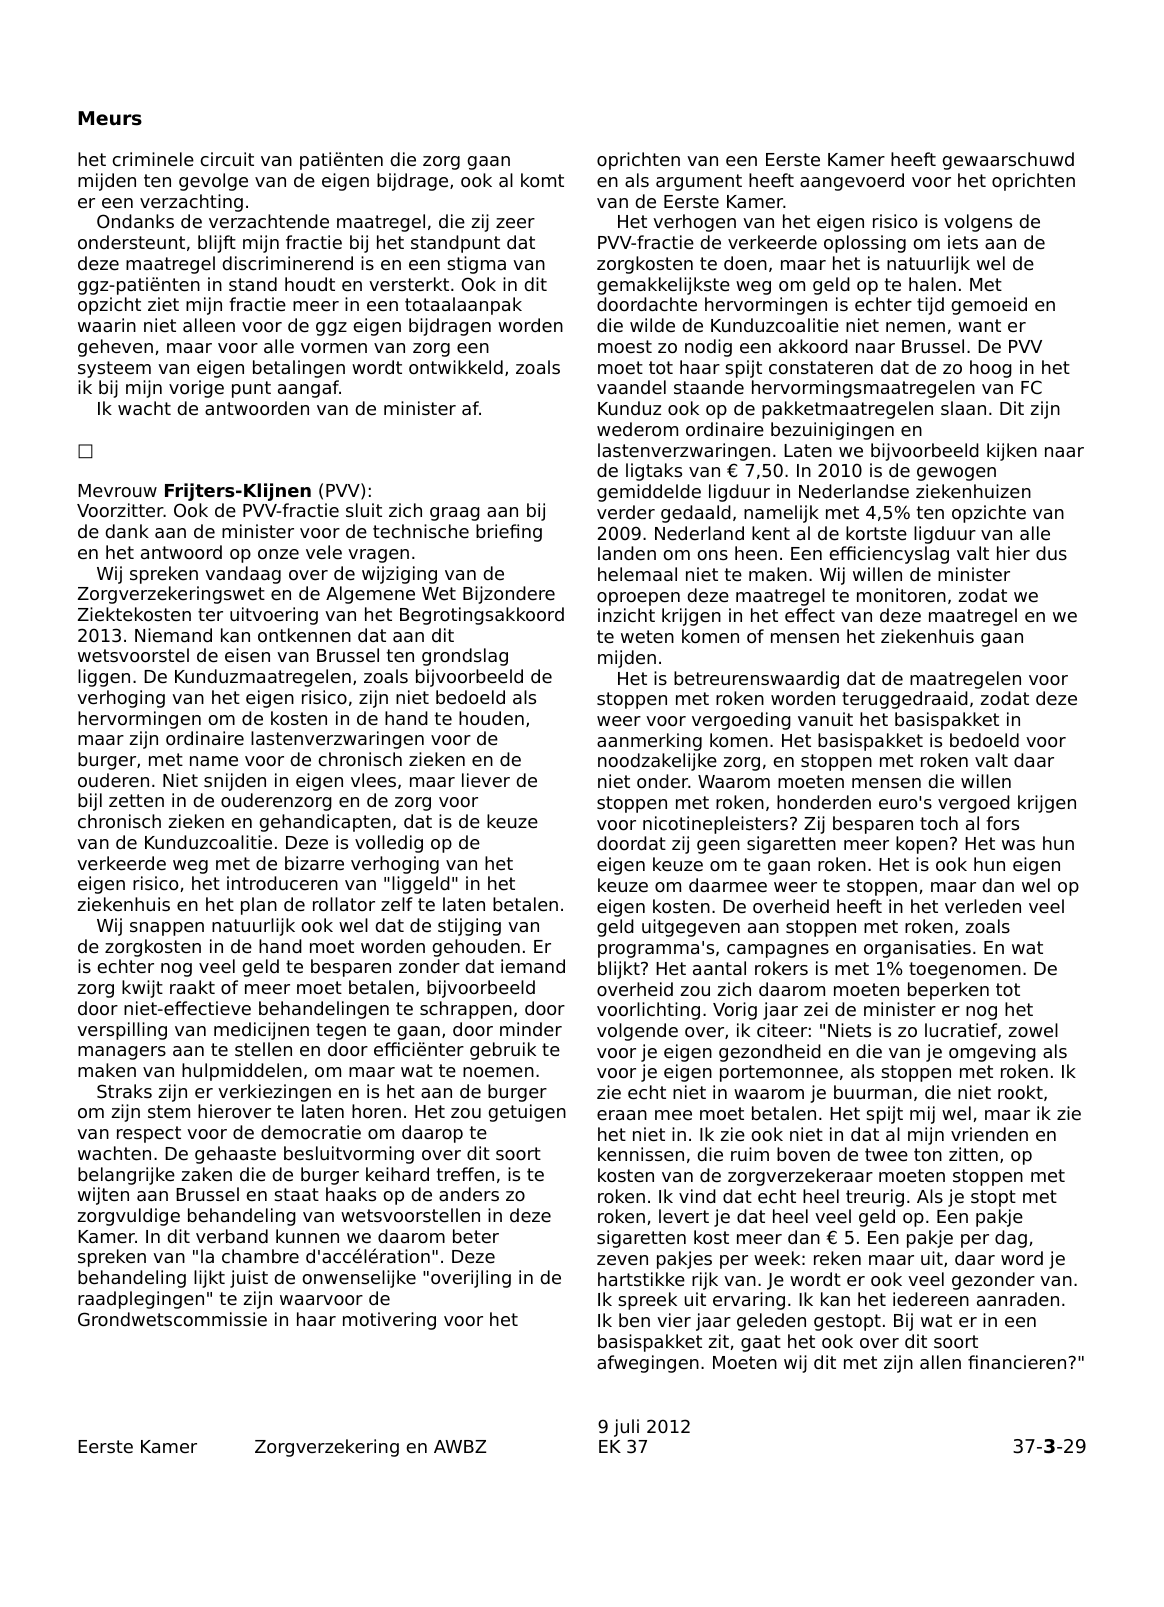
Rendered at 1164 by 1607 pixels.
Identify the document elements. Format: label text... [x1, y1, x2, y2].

text het criminele circuit van patiënten die zorg gaan mijden ten gevolge van de eigen bijdrage, ook al komt er een verzachting. [77, 150, 567, 212]
text Straks zijn er verkiezingen en is het aan de burger om zijn stem hierover te laten horen. Het zou getuigen van respect voor de democratie om daarop te wachten. De gehaaste besluitvorming over dit soort belangrijke zaken die de burger keihard treffen, is te wijten aan Brussel en staat haaks op de anders zo zorgvuldige behandeling van wetsvoorstellen in deze Kamer. In dit verband kunnen we daarom beter spreken van "la chambre d'accélération". Deze behandeling lijkt juist de onwenselijke "overijling in de raadplegingen" te zijn waarvoor de Grondwetscommissie in haar motivering voor het [77, 1082, 567, 1330]
text Voorzitter. Ook de PVV-fractie sluit zich graag aan bij de dank aan de minister voor de technische briefing en het antwoord op onze vele vragen. [77, 501, 567, 563]
text Wij snappen natuurlijk ook wel dat de stijging van de zorgkosten in de hand moet worden gehouden. Er is echter nog veel geld te besparen zonder dat iemand zorg kwijt raakt of meer moet betalen, bijvoorbeeld door niet-effectieve behandelingen te schrappen, door verspilling van medicijnen tegen te gaan, door minder managers aan te stellen en door efficiënter gebruik te maken van hulpmiddelen, om maar wat te noemen. [77, 916, 567, 1082]
text oprichten van een Eerste Kamer heeft gewaarschuwd en als argument heeft aangevoerd voor het oprichten van de Eerste Kamer. [596, 150, 1087, 212]
text Het verhogen van het eigen risico is volgens de PVV-fractie de verkeerde oplossing om iets aan de zorgkosten te doen, maar het is natuurlijk wel de gemakkelijkste weg om geld op te halen. Met doordachte hervormingen is echter tijd gemoeid en die wilde de Kunduzcoalitie niet nemen, want er moest zo nodig een akkoord naar Brussel. De PVV moet tot haar spijt constateren dat de zo hoog in het vaandel staande hervormingsmaatregelen van FC Kunduz ook op de pakketmaatregelen slaan. Dit zijn wederom ordinaire bezuinigingen en lastenverzwaringen. Laten we bijvoorbeeld kijken naar de ligtaks van € 7,50. In 2010 is de gewogen gemiddelde ligduur in Nederlandse ziekenhuizen verder gedaald, namelijk met 4,5% ten opzichte van 2009. Nederland kent al de kortste ligduur van alle landen om ons heen. Een efficiencyslag valt hier dus helemaal niet te maken. Wij willen de minister oproepen deze maatregel te monitoren, zodat we inzicht krijgen in het effect van deze maatregel en we te weten komen of mensen het ziekenhuis gaan mijden. [596, 212, 1087, 668]
text Wij spreken vandaag over de wijziging van de Zorgverzekeringswet en de Algemene Wet Bijzondere Ziektekosten ter uitvoering van het Begrotingsakkoord 2013. Niemand kan ontkennen dat aan dit wetsvoorstel de eisen van Brussel ten grondslag liggen. De Kunduzmaatregelen, zoals bijvoorbeeld de verhoging van het eigen risico, zijn niet bedoeld als hervormingen om de kosten in de hand te houden, maar zijn ordinaire lastenverzwaringen voor de burger, met name voor de chronisch zieken en de ouderen. Niet snijden in eigen vlees, maar liever de bijl zetten in de ouderenzorg en de zorg voor chronisch zieken en gehandicapten, dat is de keuze van de Kunduzcoalitie. Deze is volledig op de verkeerde weg met de bizarre verhoging van het eigen risico, het introduceren van "liggeld" in het ziekenhuis en het plan de rollator zelf te laten betalen. [77, 563, 567, 916]
text Het is betreurenswaardig dat de maatregelen voor stoppen met roken worden teruggedraaid, zodat deze weer voor vergoeding vanuit het basispakket in aanmerking komen. Het basispakket is bedoeld voor noodzakelijke zorg, en stoppen met roken valt daar niet onder. Waarom moeten mensen die willen stoppen met roken, honderden euro's vergoed krijgen voor nicotinepleisters? Zij besparen toch al fors doordat zij geen sigaretten meer kopen? Het was hun eigen keuze om te gaan roken. Het is ook hun eigen keuze om daarmee weer te stoppen, maar dan wel op eigen kosten. De overheid heeft in het verleden veel geld uitgegeven aan stoppen met roken, zoals programma's, campagnes en organisaties. En wat blijkt? Het aantal rokers is met 1% toegenomen. De overheid zou zich daarom moeten beperken tot voorlichting. Vorig jaar zei de minister er nog het volgende over, ik citeer: "Niets is zo lucratief, zowel voor je eigen gezondheid en die van je omgeving als voor je eigen portemonnee, als stoppen met roken. Ik zie echt niet in waarom je buurman, die niet rookt, eraan mee moet betalen. Het spijt mij wel, maar ik zie het niet in. Ik zie ook niet in dat al mijn vrienden en kennissen, die ruim boven de twee ton zitten, op kosten van de zorgverzekeraar moeten stoppen met roken. Ik vind dat echt heel treurig. Als je stopt met roken, levert je dat heel veel geld op. Een pakje sigaretten kost meer dan € 5. Een pakje per dag, zeven pakjes per week: reken maar uit, daar word je hartstikke rijk van. Je wordt er ook veel gezonder van. Ik spreek uit ervaring. Ik kan het iedereen aanraden. Ik ben vier jaar geleden gestopt. Bij wat er in een basispakket zit, gaat het ook over dit soort afwegingen. Moeten wij dit met zijn allen financieren?" [596, 668, 1087, 1373]
text Ondanks de verzachtende maatregel, die zij zeer ondersteunt, blijft mijn fractie bij het standpunt dat deze maatregel discriminerend is en een stigma van ggz-patiënten in stand houdt en versterkt. Ook in dit opzicht ziet mijn fractie meer in een totaalaanpak waarin niet alleen voor de ggz eigen bijdragen worden geheven, maar voor alle vormen van zorg een systeem van eigen betalingen wordt ontwikkeld, zoals ik bij mijn vorige punt aangaf. [77, 212, 567, 399]
text □ [77, 440, 567, 460]
text Mevrouw Frijters-Klijnen (PVV): [77, 480, 567, 501]
text Ik wacht de antwoorden van de minister af. [77, 399, 567, 420]
